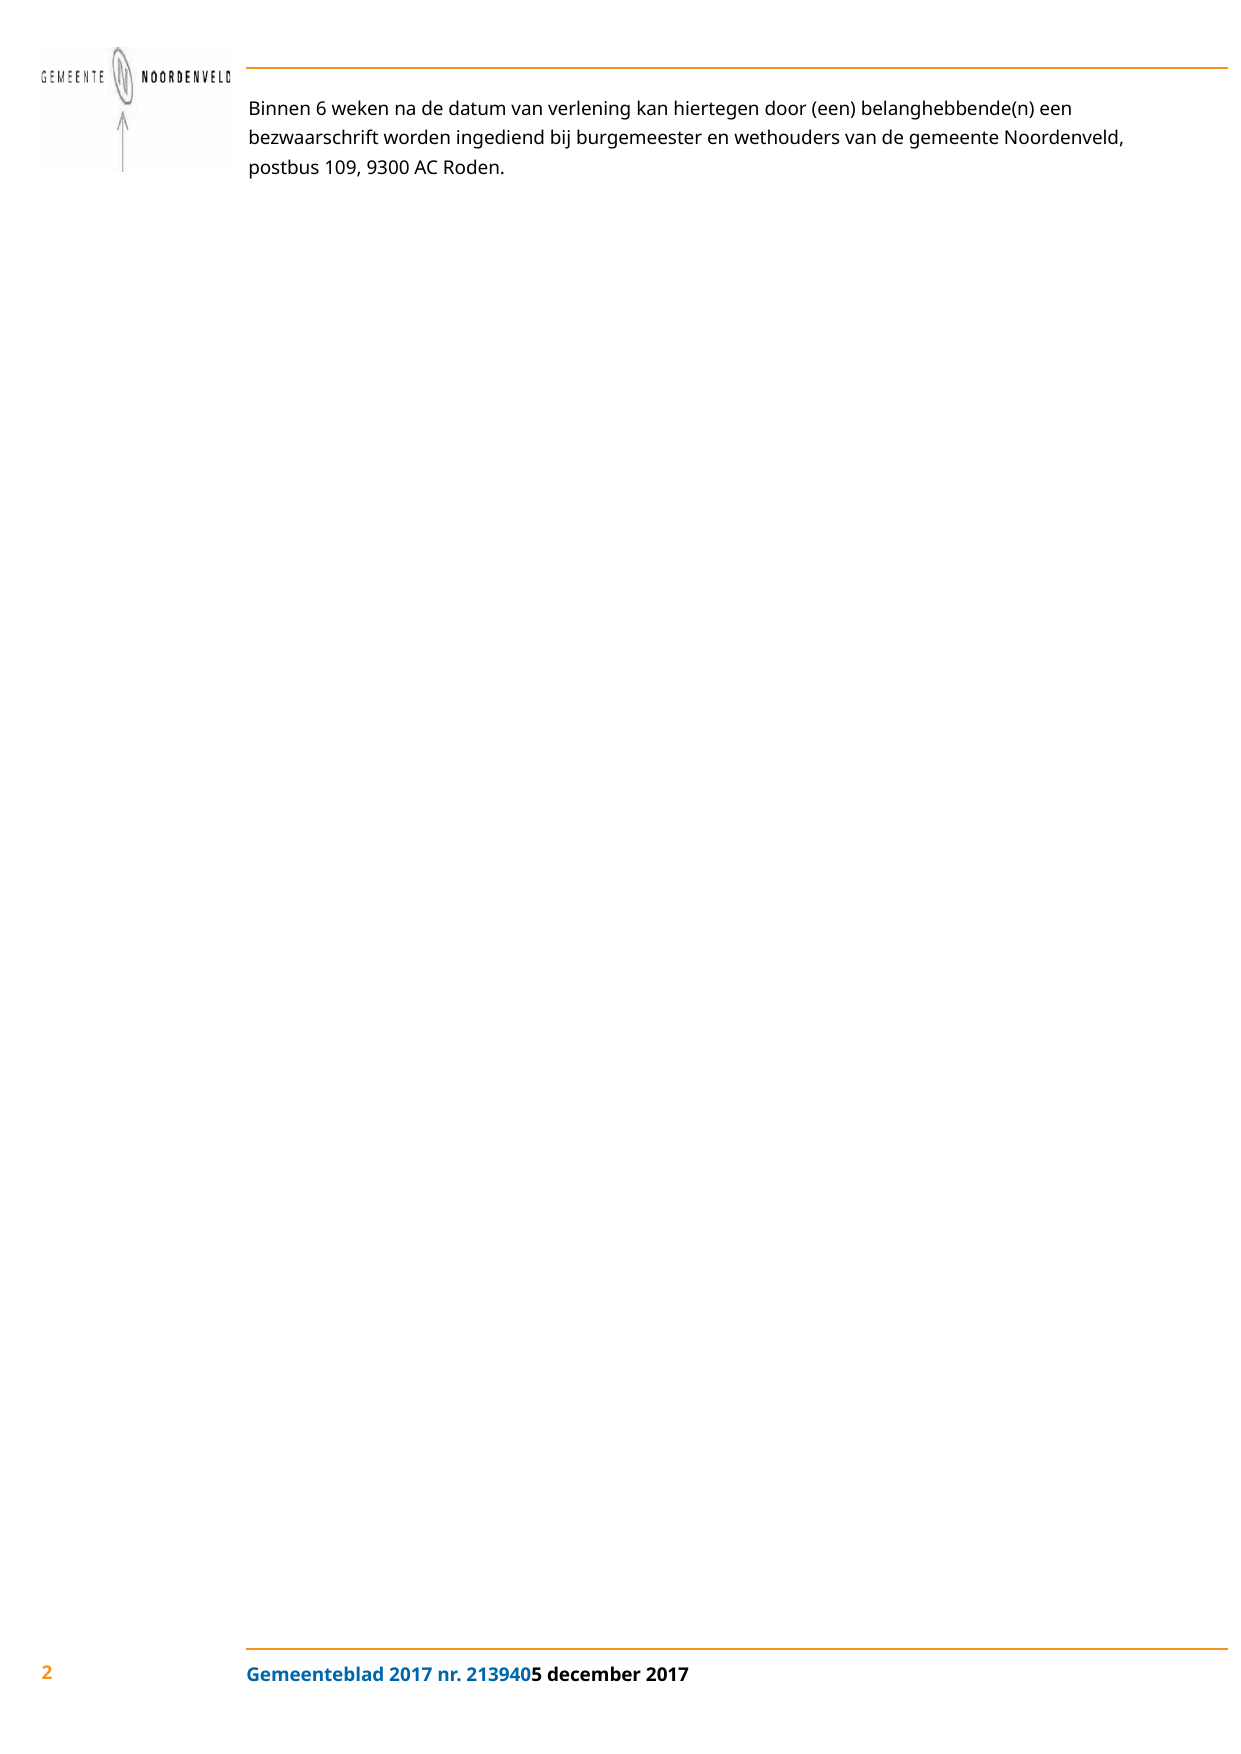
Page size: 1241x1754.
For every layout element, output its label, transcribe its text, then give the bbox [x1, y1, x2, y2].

picture [41, 47, 231, 172]
text Binnen 6 weken na de datum van verlening kan hiertegen door (een) belanghebbende(n) een bezwaarschrift worden ingediend bij burgemeester en wethouders van de gemeente Noordenveld, postbus 109, 9300 AC Roden. [248, 95, 1152, 180]
